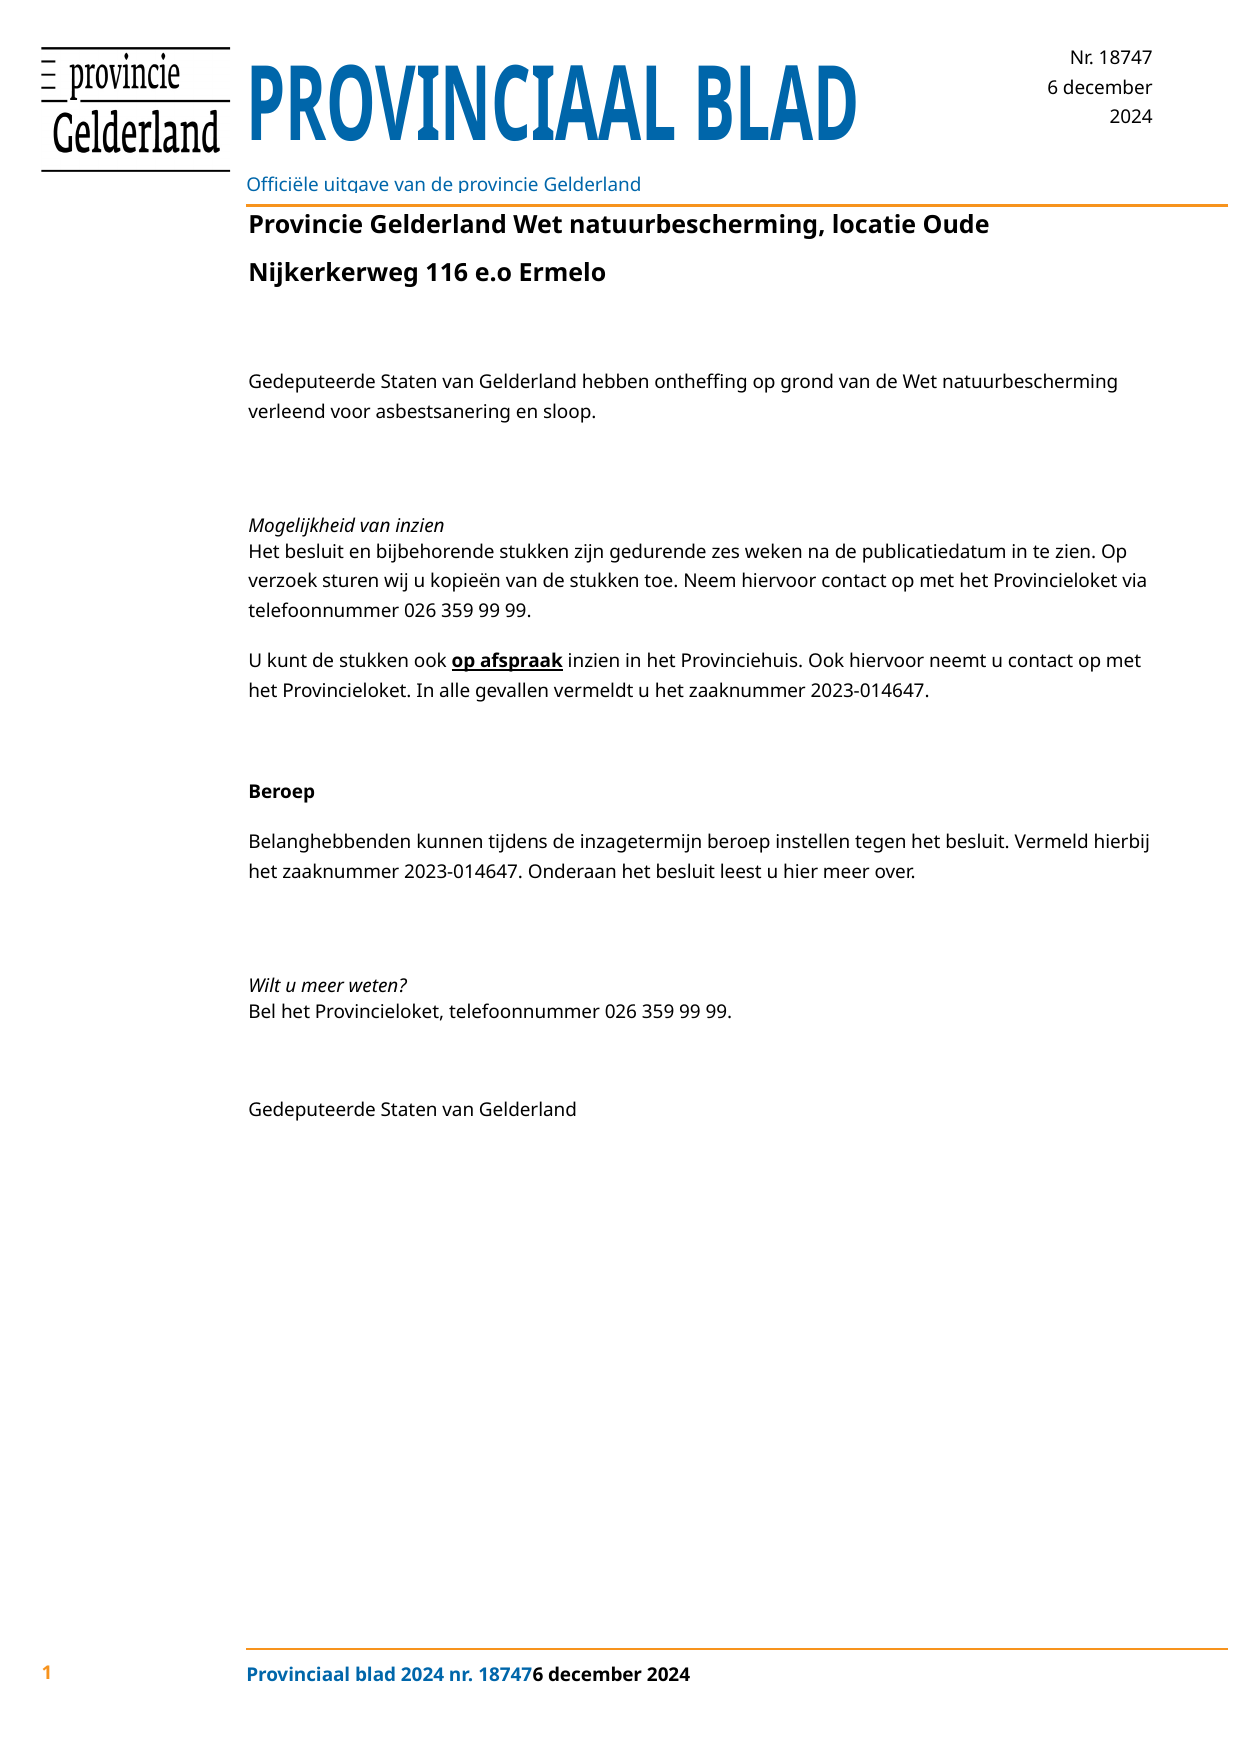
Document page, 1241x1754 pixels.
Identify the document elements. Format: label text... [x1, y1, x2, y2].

picture [41, 47, 231, 172]
text Mogelijkheid van inzien [248, 512, 1152, 538]
text Wilt u meer weten? [248, 972, 1152, 998]
text Belanghebbenden kunnen tijdens de inzagetermijn beroep instellen tegen het besluit. Vermeld hierbij het zaaknummer 2023-014647. Onderaan het besluit leest u hier meer over. [248, 828, 1152, 884]
text Provincie Gelderland Wet natuurbescherming, locatie Oude Nijkerkerweg 116 e.o Ermelo [248, 207, 1152, 288]
text Gedeputeerde Staten van Gelderland hebben ontheffing op grond van de Wet natuurbescherming verleend voor asbestsanering en sloop. [248, 368, 1152, 424]
text U kunt de stukken ook op afspraak inzien in het Provinciehuis. Ook hiervoor neemt u contact op met het Provincieloket. In alle gevallen vermeldt u het zaaknummer 2023-014647. [248, 648, 1152, 703]
text Gedeputeerde Staten van Gelderland [248, 1096, 1152, 1122]
text Het besluit en bijbehorende stukken zijn gedurende zes weken na de publicatiedatum in te zien. Op verzoek sturen wij u kopieën van de stukken toe. Neem hiervoor contact op met het Provincieloket via telefoonnummer 026 359 99 99. [248, 538, 1152, 623]
text Bel het Provincieloket, telefoonnummer 026 359 99 99. [248, 998, 1152, 1024]
text Beroep [248, 778, 1152, 804]
